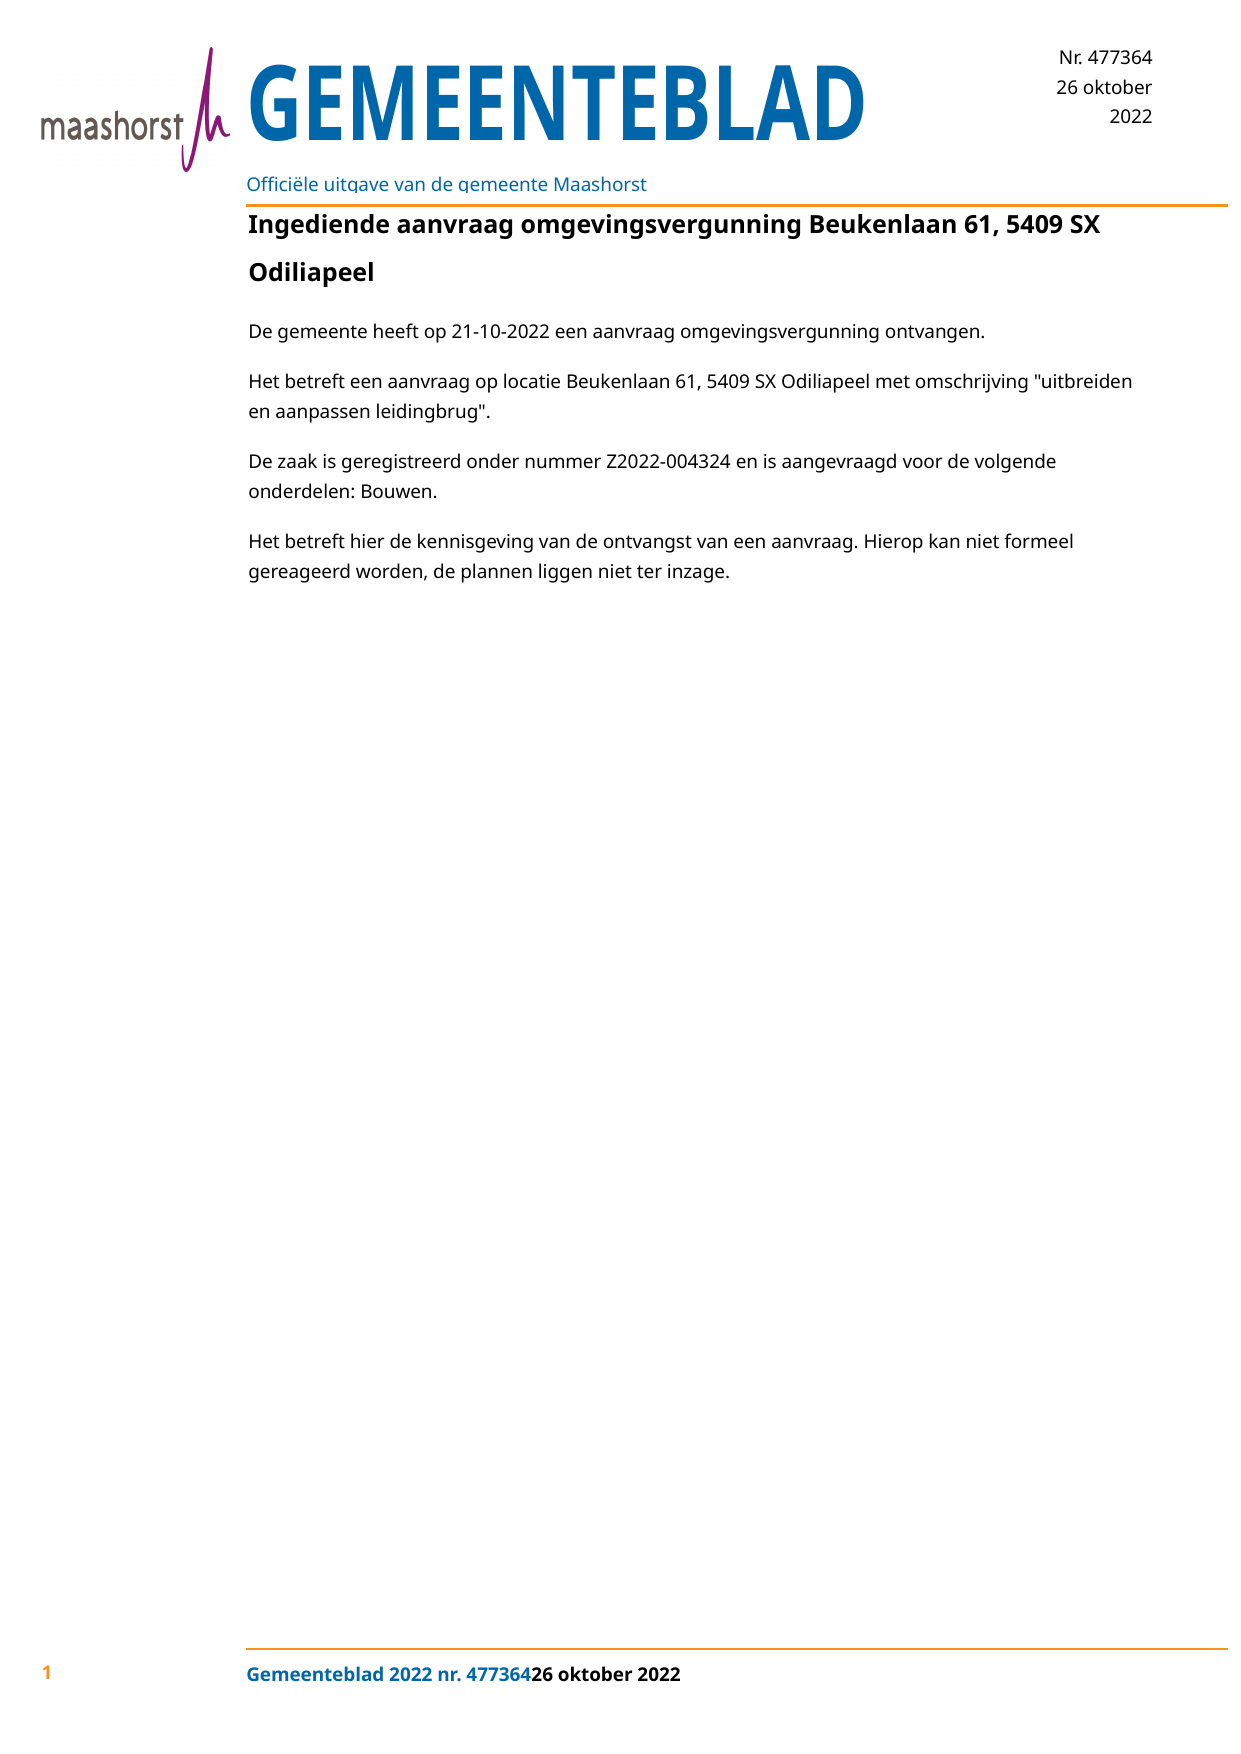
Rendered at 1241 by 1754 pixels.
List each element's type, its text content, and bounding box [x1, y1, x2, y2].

text De gemeente heeft op 21-10-2022 een aanvraag omgevingsvergunning ontvangen. [248, 318, 1152, 344]
text Het betreft een aanvraag op locatie Beukenlaan 61, 5409 SX Odiliapeel met omschrijving "uitbreiden en aanpassen leidingbrug". [248, 368, 1152, 424]
picture [41, 47, 231, 172]
text Het betreft hier de kennisgeving van de ontvangst van een aanvraag. Hierop kan niet formeel gereageerd worden, de plannen liggen niet ter inzage. [248, 528, 1152, 584]
text Ingediende aanvraag omgevingsvergunning Beukenlaan 61, 5409 SX Odiliapeel [248, 207, 1152, 288]
text De zaak is geregistreerd onder nummer Z2022-004324 en is aangevraagd voor de volgende onderdelen: Bouwen. [248, 448, 1152, 504]
